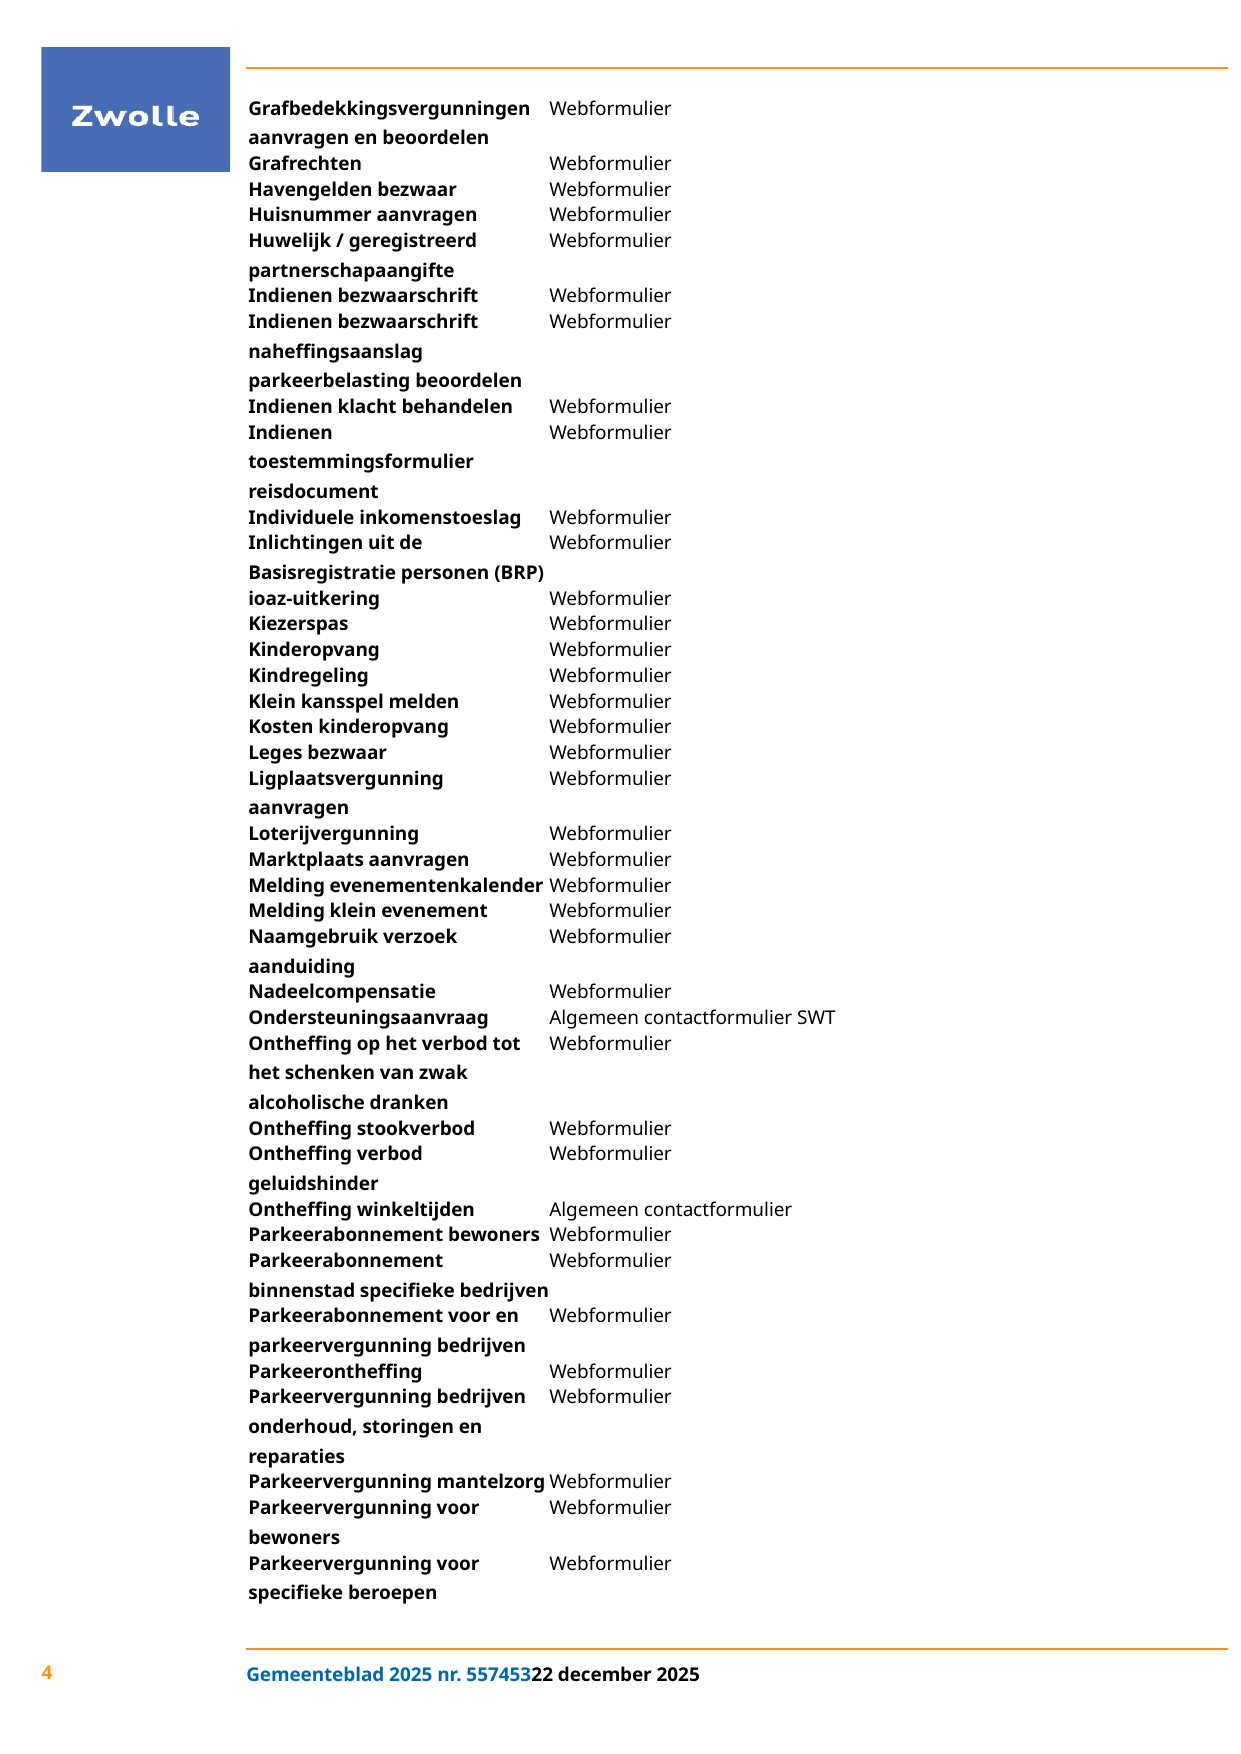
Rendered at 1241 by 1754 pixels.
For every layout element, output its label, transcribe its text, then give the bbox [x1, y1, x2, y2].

table_cell Klein kansspel melden [248, 688, 549, 713]
table_cell Parkeerabonnement bewoners [248, 1222, 549, 1247]
table_cell Webformulier [549, 308, 850, 393]
table_cell Webformulier [549, 1494, 850, 1550]
table_cell Ondersteuningsaanvraag [248, 1004, 549, 1030]
table_cell Melding klein evenement [248, 898, 549, 923]
table_cell [850, 202, 1152, 227]
table_cell [850, 898, 1152, 923]
table_cell [850, 1030, 1152, 1115]
table_cell Parkeerabonnement binnenstad specifieke bedrijven [248, 1248, 549, 1303]
table_cell Indienen toestemmingsformulier reisdocument [248, 419, 549, 504]
table_cell Webformulier [549, 1384, 850, 1469]
table_cell Kindregeling [248, 662, 549, 688]
table_cell Webformulier [549, 1248, 850, 1303]
table_cell [850, 611, 1152, 636]
table_cell Webformulier [549, 202, 850, 227]
table_cell Leges bezwaar [248, 739, 549, 765]
table_cell Webformulier [549, 585, 850, 611]
table_cell Webformulier [549, 1469, 850, 1494]
table_cell [850, 714, 1152, 739]
table_cell Webformulier [549, 765, 850, 820]
table_cell Ontheffing stookverbod [248, 1115, 549, 1141]
table_cell Webformulier [549, 1030, 850, 1115]
table_cell [850, 1141, 1152, 1196]
table_cell [850, 1384, 1152, 1469]
table_cell [850, 227, 1152, 283]
table_cell [850, 1248, 1152, 1303]
table_cell Webformulier [549, 1141, 850, 1196]
table_cell Ligplaatsvergunning aanvragen [248, 765, 549, 820]
table_cell Loterijvergunning [248, 820, 549, 846]
table_cell [850, 95, 1152, 150]
picture [41, 47, 231, 172]
table_cell Melding evenementenkalender [248, 872, 549, 897]
table_cell Webformulier [549, 176, 850, 202]
table_cell Webformulier [549, 611, 850, 636]
table_cell Webformulier [549, 979, 850, 1004]
table_cell Kosten kinderopvang [248, 714, 549, 739]
table_cell [850, 419, 1152, 504]
table_cell Kiezerspas [248, 611, 549, 636]
table_cell Parkeervergunning voor bewoners [248, 1494, 549, 1550]
table_cell [850, 530, 1152, 585]
table_cell Parkeervergunning voor specifieke beroepen [248, 1550, 549, 1605]
table_cell Grafrechten [248, 150, 549, 176]
table_cell [850, 1358, 1152, 1384]
table_cell Indienen bezwaarschrift [248, 283, 549, 308]
table_cell Webformulier [549, 898, 850, 923]
table_cell Webformulier [549, 714, 850, 739]
table_cell [850, 636, 1152, 662]
table_cell [850, 662, 1152, 688]
table_cell [850, 1494, 1152, 1550]
table_cell [850, 923, 1152, 978]
table_cell Algemeen contactformulier SWT [549, 1004, 850, 1030]
table_cell Webformulier [549, 846, 850, 872]
table_cell Algemeen contactformulier [549, 1196, 850, 1222]
table_cell Webformulier [549, 1303, 850, 1358]
table_cell Huisnummer aanvragen [248, 202, 549, 227]
table_cell Webformulier [549, 419, 850, 504]
table_cell [850, 739, 1152, 765]
table_cell ioaz-uitkering [248, 585, 549, 611]
table_cell Webformulier [549, 636, 850, 662]
table_cell [850, 585, 1152, 611]
table_cell [850, 308, 1152, 393]
table_cell [850, 765, 1152, 820]
table_cell Webformulier [549, 504, 850, 529]
table_cell Webformulier [549, 923, 850, 978]
table_cell [850, 1004, 1152, 1030]
table_cell Webformulier [549, 662, 850, 688]
table_cell Webformulier [549, 95, 850, 150]
table_cell [850, 150, 1152, 176]
table_cell Huwelijk / geregistreerd partnerschapaangifte [248, 227, 549, 283]
table_cell Kinderopvang [248, 636, 549, 662]
table_cell Indienen klacht behandelen [248, 393, 549, 419]
table_cell [850, 1115, 1152, 1141]
table_cell Individuele inkomenstoeslag [248, 504, 549, 529]
table_cell [850, 283, 1152, 308]
table_cell [850, 1196, 1152, 1222]
table_cell Inlichtingen uit de Basisregistratie personen (BRP) [248, 530, 549, 585]
table_cell Parkeervergunning bedrijven onderhoud, storingen en reparaties [248, 1384, 549, 1469]
table_cell Nadeelcompensatie [248, 979, 549, 1004]
table_cell Webformulier [549, 739, 850, 765]
table_cell Marktplaats aanvragen [248, 846, 549, 872]
table_cell [850, 820, 1152, 846]
table_cell Webformulier [549, 1358, 850, 1384]
table_cell Webformulier [549, 1550, 850, 1605]
table_cell Webformulier [549, 393, 850, 419]
table_cell [850, 872, 1152, 897]
table_cell Webformulier [549, 530, 850, 585]
table_cell Grafbedekkingsvergunningen aanvragen en beoordelen [248, 95, 549, 150]
table_cell [850, 393, 1152, 419]
table_cell Webformulier [549, 688, 850, 713]
table_cell Parkeervergunning mantelzorg [248, 1469, 549, 1494]
table_cell [850, 1469, 1152, 1494]
table_cell Webformulier [549, 872, 850, 897]
table_cell [850, 504, 1152, 529]
table_cell Parkeerabonnement voor en parkeervergunning bedrijven [248, 1303, 549, 1358]
table_cell Ontheffing winkeltijden [248, 1196, 549, 1222]
table_cell Parkeerontheffing [248, 1358, 549, 1384]
table_cell [850, 1550, 1152, 1605]
table_cell Naamgebruik verzoek aanduiding [248, 923, 549, 978]
table_cell Havengelden bezwaar [248, 176, 549, 202]
table_cell Webformulier [549, 227, 850, 283]
table_cell Webformulier [549, 150, 850, 176]
table_cell [850, 846, 1152, 872]
table_cell [850, 688, 1152, 713]
table_cell [850, 176, 1152, 202]
table_cell Webformulier [549, 820, 850, 846]
table_cell Webformulier [549, 283, 850, 308]
table_cell [850, 1303, 1152, 1358]
table_cell Webformulier [549, 1222, 850, 1247]
table_cell Webformulier [549, 1115, 850, 1141]
table_cell Ontheffing verbod geluidshinder [248, 1141, 549, 1196]
table_cell Indienen bezwaarschrift naheffingsaanslag parkeerbelasting beoordelen [248, 308, 549, 393]
table_cell [850, 1222, 1152, 1247]
table_cell Ontheffing op het verbod tot het schenken van zwak alcoholische dranken [248, 1030, 549, 1115]
table_cell [850, 979, 1152, 1004]
